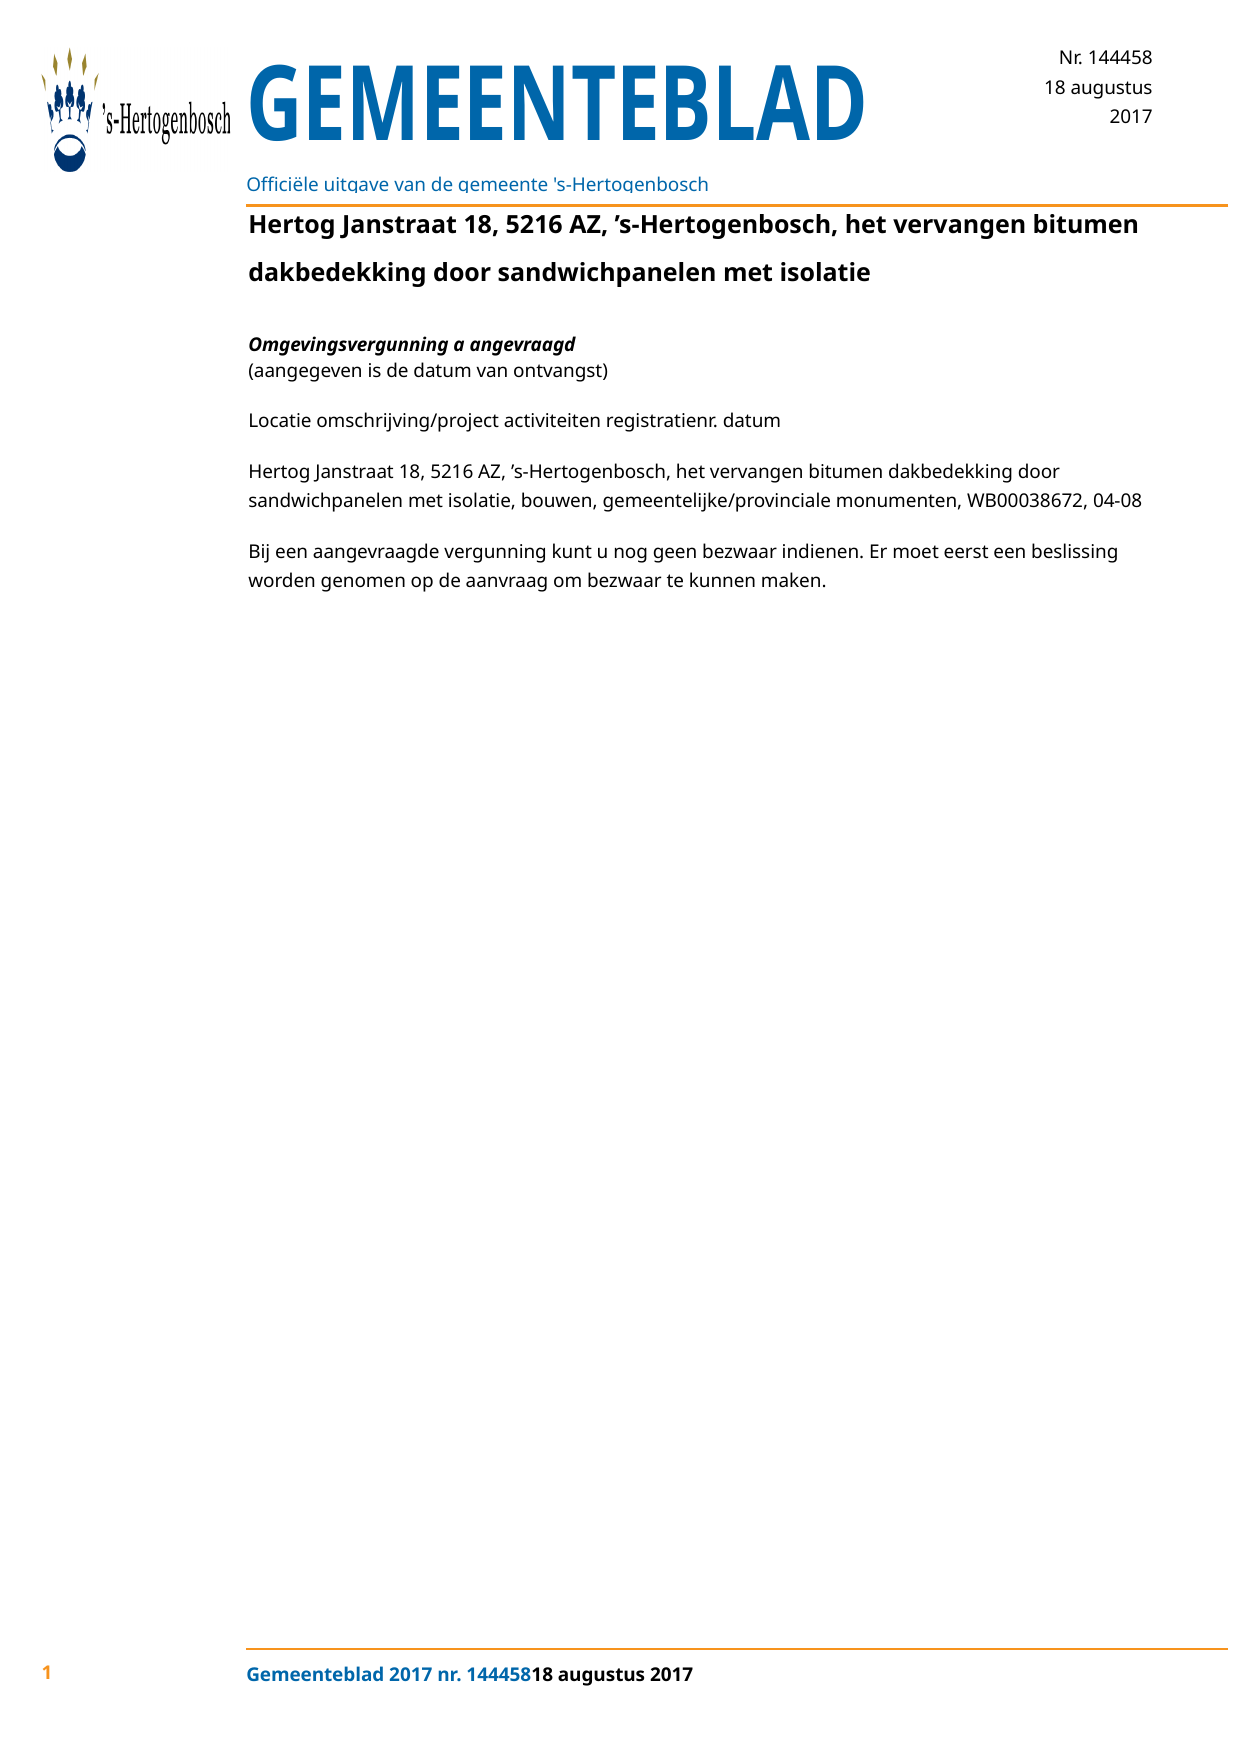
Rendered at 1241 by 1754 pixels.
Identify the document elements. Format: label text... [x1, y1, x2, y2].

text (aangegeven is de datum van ontvangst) [248, 357, 1152, 383]
text Omgevingsvergunning a angevraagd [248, 331, 1152, 357]
text Locatie omschrijving/project activiteiten registratienr. datum [248, 408, 1152, 433]
picture [41, 47, 231, 172]
text Bij een aangevraagde vergunning kunt u nog geen bezwaar indienen. Er moet eerst een beslissing worden genomen op de aanvraag om bezwaar te kunnen maken. [248, 538, 1152, 593]
text Hertog Janstraat 18, 5216 AZ, ’s-Hertogenbosch, het vervangen bitumen dakbedekking door sandwichpanelen met isolatie, bouwen, gemeentelijke/provinciale monumenten, WB00038672, 04-08 [248, 458, 1152, 513]
text Hertog Janstraat 18, 5216 AZ, ’s-Hertogenbosch, het vervangen bitumen dakbedekking door sandwichpanelen met isolatie [248, 207, 1152, 288]
